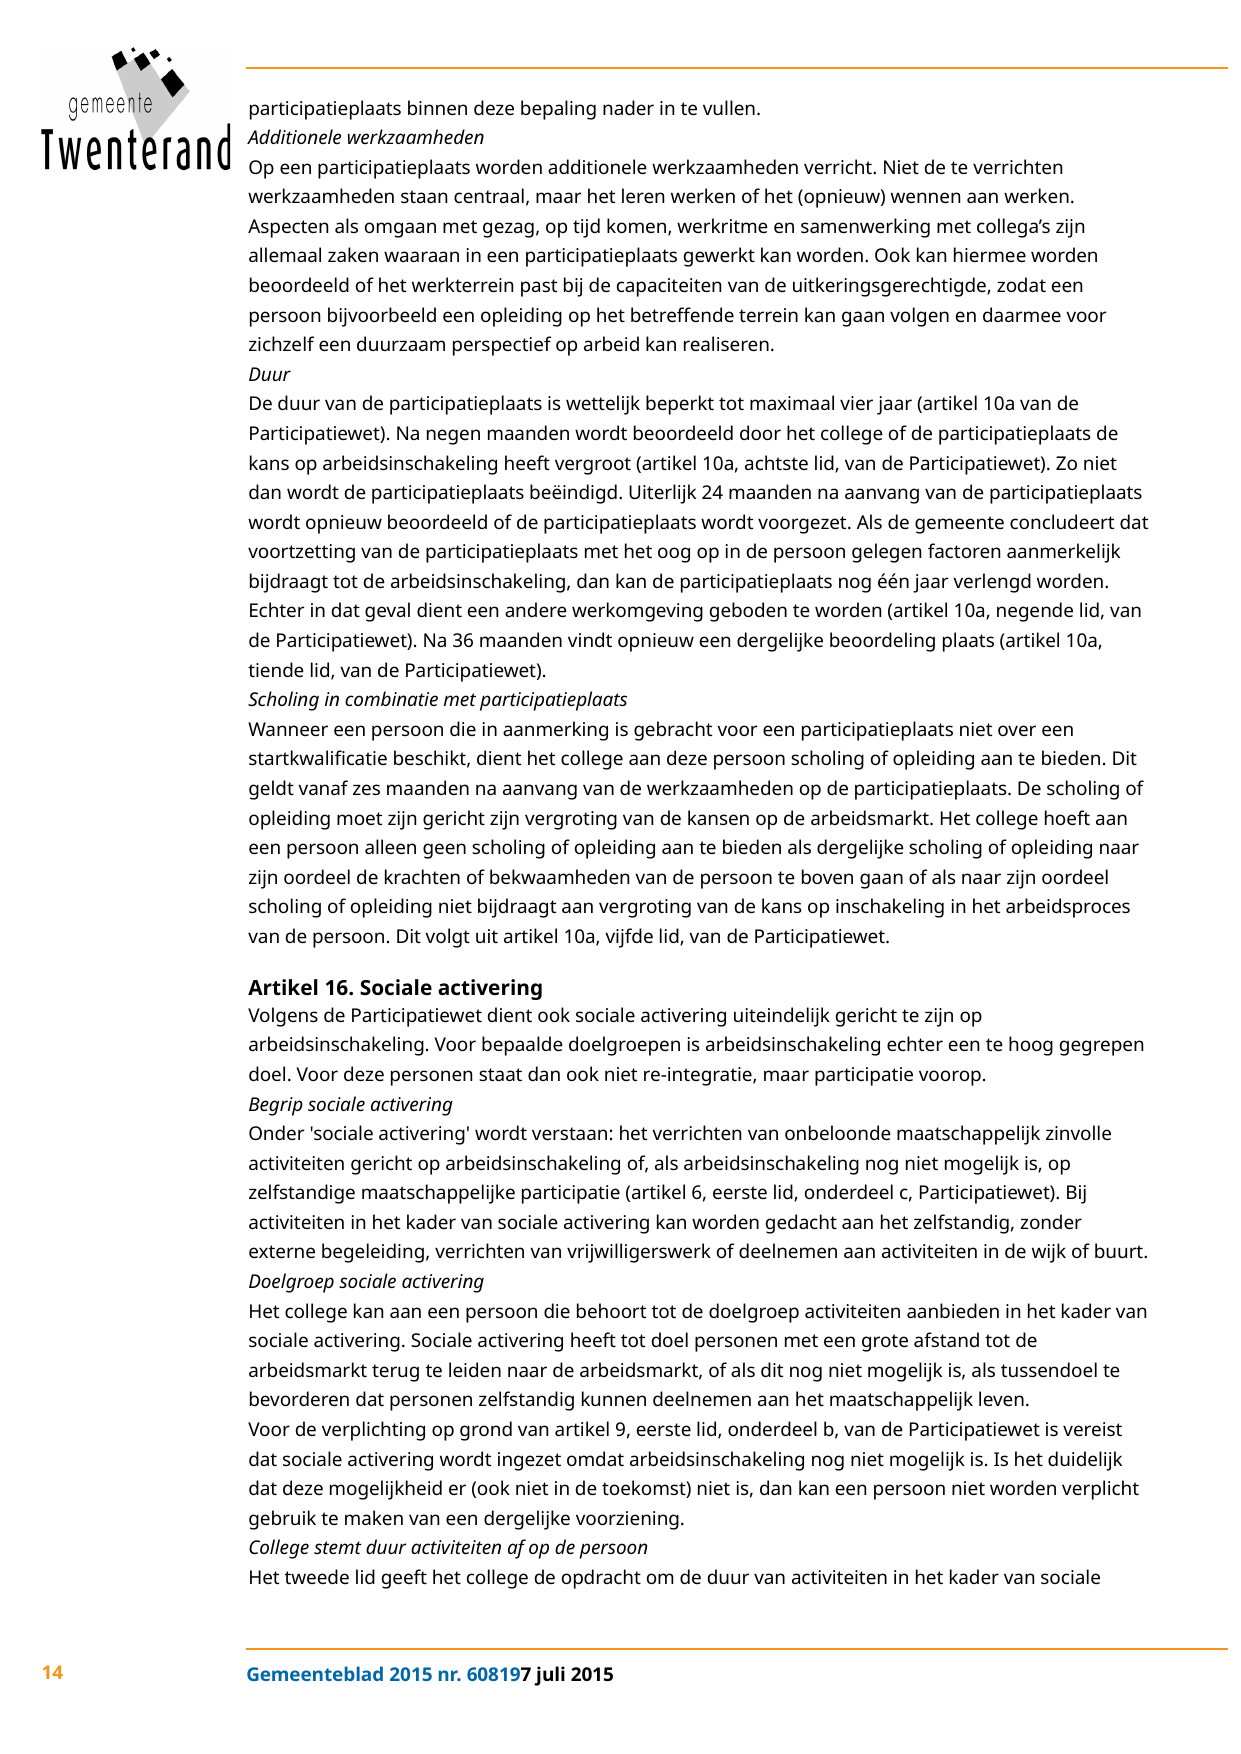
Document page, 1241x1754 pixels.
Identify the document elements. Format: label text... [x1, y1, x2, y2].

text Additionele werkzaamheden [248, 124, 1152, 150]
text participatieplaats binnen deze bepaling nader in te vullen. [248, 95, 1152, 121]
text Doelgroep sociale activering [248, 1268, 1152, 1294]
text Voor de verplichting op grond van artikel 9, eerste lid, onderdeel b, van de Participatiewet is vereist dat sociale activering wordt ingezet omdat arbeidsinschakeling nog niet mogelijk is. Is het duidelijk dat deze mogelijkheid er (ook niet in de toekomst) niet is, dan kan een persoon niet worden verplicht gebruik te maken van een dergelijke voorziening. [248, 1416, 1152, 1531]
picture [41, 47, 231, 172]
text Begrip sociale activering [248, 1091, 1152, 1116]
text sociale activering. Sociale activering heeft tot doel personen met een grote afstand tot de arbeidsmarkt terug te leiden naar de arbeidsmarkt, of als dit nog niet mogelijk is, als tussendoel te bevorderen dat personen zelfstandig kunnen deelnemen aan het maatschappelijk leven. [248, 1327, 1152, 1412]
text De duur van de participatieplaats is wettelijk beperkt tot maximaal vier jaar (artikel 10a van de Participatiewet). Na negen maanden wordt beoordeeld door het college of de participatieplaats de kans op arbeidsinschakeling heeft vergroot (artikel 10a, achtste lid, van de Participatiewet). Zo niet dan wordt de participatieplaats beëindigd. Uiterlijk 24 maanden na aanvang van de participatieplaats wordt opnieuw beoordeeld of de participatieplaats wordt voorgezet. Als de gemeente concludeert dat voortzetting van de participatieplaats met het oog op in de persoon gelegen factoren aanmerkelijk bijdraagt tot de arbeidsinschakeling, dan kan de participatieplaats nog één jaar verlengd worden. Echter in dat geval dient een andere werkomgeving geboden te worden (artikel 10a, negende lid, van de Participatiewet). Na 36 maanden vindt opnieuw een dergelijke beoordeling plaats (artikel 10a, tiende lid, van de Participatiewet). [248, 391, 1152, 683]
text Wanneer een persoon die in aanmerking is gebracht voor een participatieplaats niet over een startkwalificatie beschikt, dient het college aan deze persoon scholing of opleiding aan te bieden. Dit geldt vanaf zes maanden na aanvang van de werkzaamheden op de participatieplaats. De scholing of opleiding moet zijn gericht zijn vergroting van de kansen op de arbeidsmarkt. Het college hoeft aan een persoon alleen geen scholing of opleiding aan te bieden als dergelijke scholing of opleiding naar zijn oordeel de krachten of bekwaamheden van de persoon te boven gaan of als naar zijn oordeel scholing of opleiding niet bijdraagt aan vergroting van de kans op inschakeling in het arbeidsproces van de persoon. Dit volgt uit artikel 10a, vijfde lid, van de Participatiewet. [248, 716, 1152, 949]
text Onder 'sociale activering' wordt verstaan: het verrichten van onbeloonde maatschappelijk zinvolle [248, 1120, 1152, 1146]
text Artikel 16. Sociale activering [248, 973, 1152, 1002]
text College stemt duur activiteiten af op de persoon [248, 1534, 1152, 1560]
text Duur [248, 361, 1152, 387]
text Op een participatieplaats worden additionele werkzaamheden verricht. Niet de te verrichten werkzaamheden staan centraal, maar het leren werken of het (opnieuw) wennen aan werken. Aspecten als omgaan met gezag, op tijd komen, werkritme en samenwerking met collega’s zijn allemaal zaken waaraan in een participatieplaats gewerkt kan worden. Ook kan hiermee worden beoordeeld of het werkterrein past bij de capaciteiten van de uitkeringsgerechtigde, zodat een persoon bijvoorbeeld een opleiding op het betreffende terrein kan gaan volgen en daarmee voor zichzelf een duurzaam perspectief op arbeid kan realiseren. [248, 154, 1152, 357]
text Scholing in combinatie met participatieplaats [248, 686, 1152, 712]
text Het tweede lid geeft het college de opdracht om de duur van activiteiten in het kader van sociale [248, 1564, 1152, 1590]
text Volgens de Participatiewet dient ook sociale activering uiteindelijk gericht te zijn op arbeidsinschakeling. Voor bepaalde doelgroepen is arbeidsinschakeling echter een te hoog gegrepen doel. Voor deze personen staat dan ook niet re-integratie, maar participatie voorop. [248, 1002, 1152, 1087]
text Het college kan aan een persoon die behoort tot de doelgroep activiteiten aanbieden in het kader van [248, 1298, 1152, 1323]
text activiteiten gericht op arbeidsinschakeling of, als arbeidsinschakeling nog niet mogelijk is, op zelfstandige maatschappelijke participatie (artikel 6, eerste lid, onderdeel c, Participatiewet). Bij activiteiten in het kader van sociale activering kan worden gedacht aan het zelfstandig, zonder externe begeleiding, verrichten van vrijwilligerswerk of deelnemen aan activiteiten in de wijk of buurt. [248, 1150, 1152, 1264]
